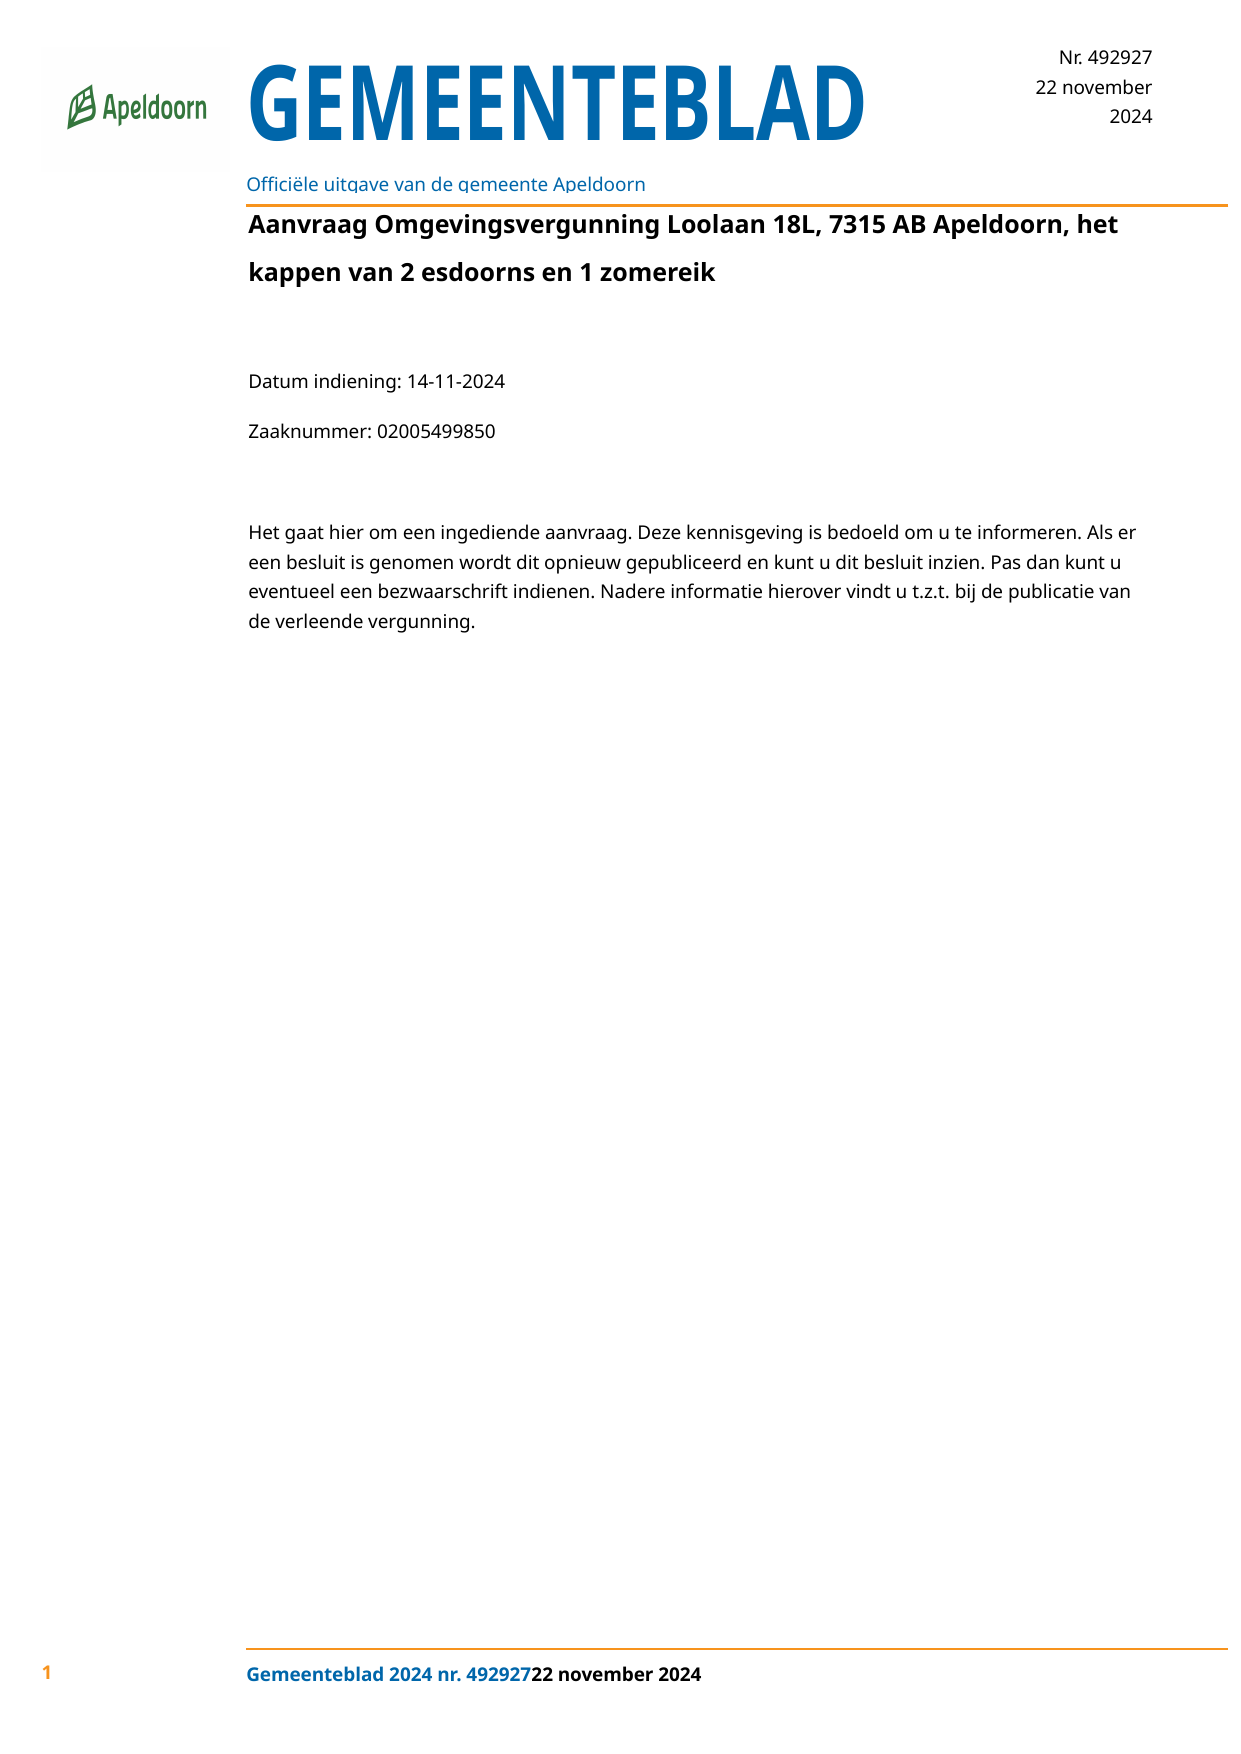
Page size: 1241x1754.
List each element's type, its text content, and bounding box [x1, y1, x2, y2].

text Datum indiening: 14-11-2024 [248, 368, 1152, 394]
text Aanvraag Omgevingsvergunning Loolaan 18L, 7315 AB Apeldoorn, het kappen van 2 esdoorns en 1 zomereik [248, 207, 1152, 288]
text Zaaknummer: 02005499850 [248, 419, 1152, 444]
picture [41, 47, 231, 172]
text Het gaat hier om een ingediende aanvraag. Deze kennisgeving is bedoeld om u te informeren. Als er een besluit is genomen wordt dit opnieuw gepubliceerd en kunt u dit besluit inzien. Pas dan kunt u eventueel een bezwaarschrift indienen. Nadere informatie hierover vindt u t.z.t. bij de publicatie van de verleende vergunning. [248, 519, 1152, 634]
